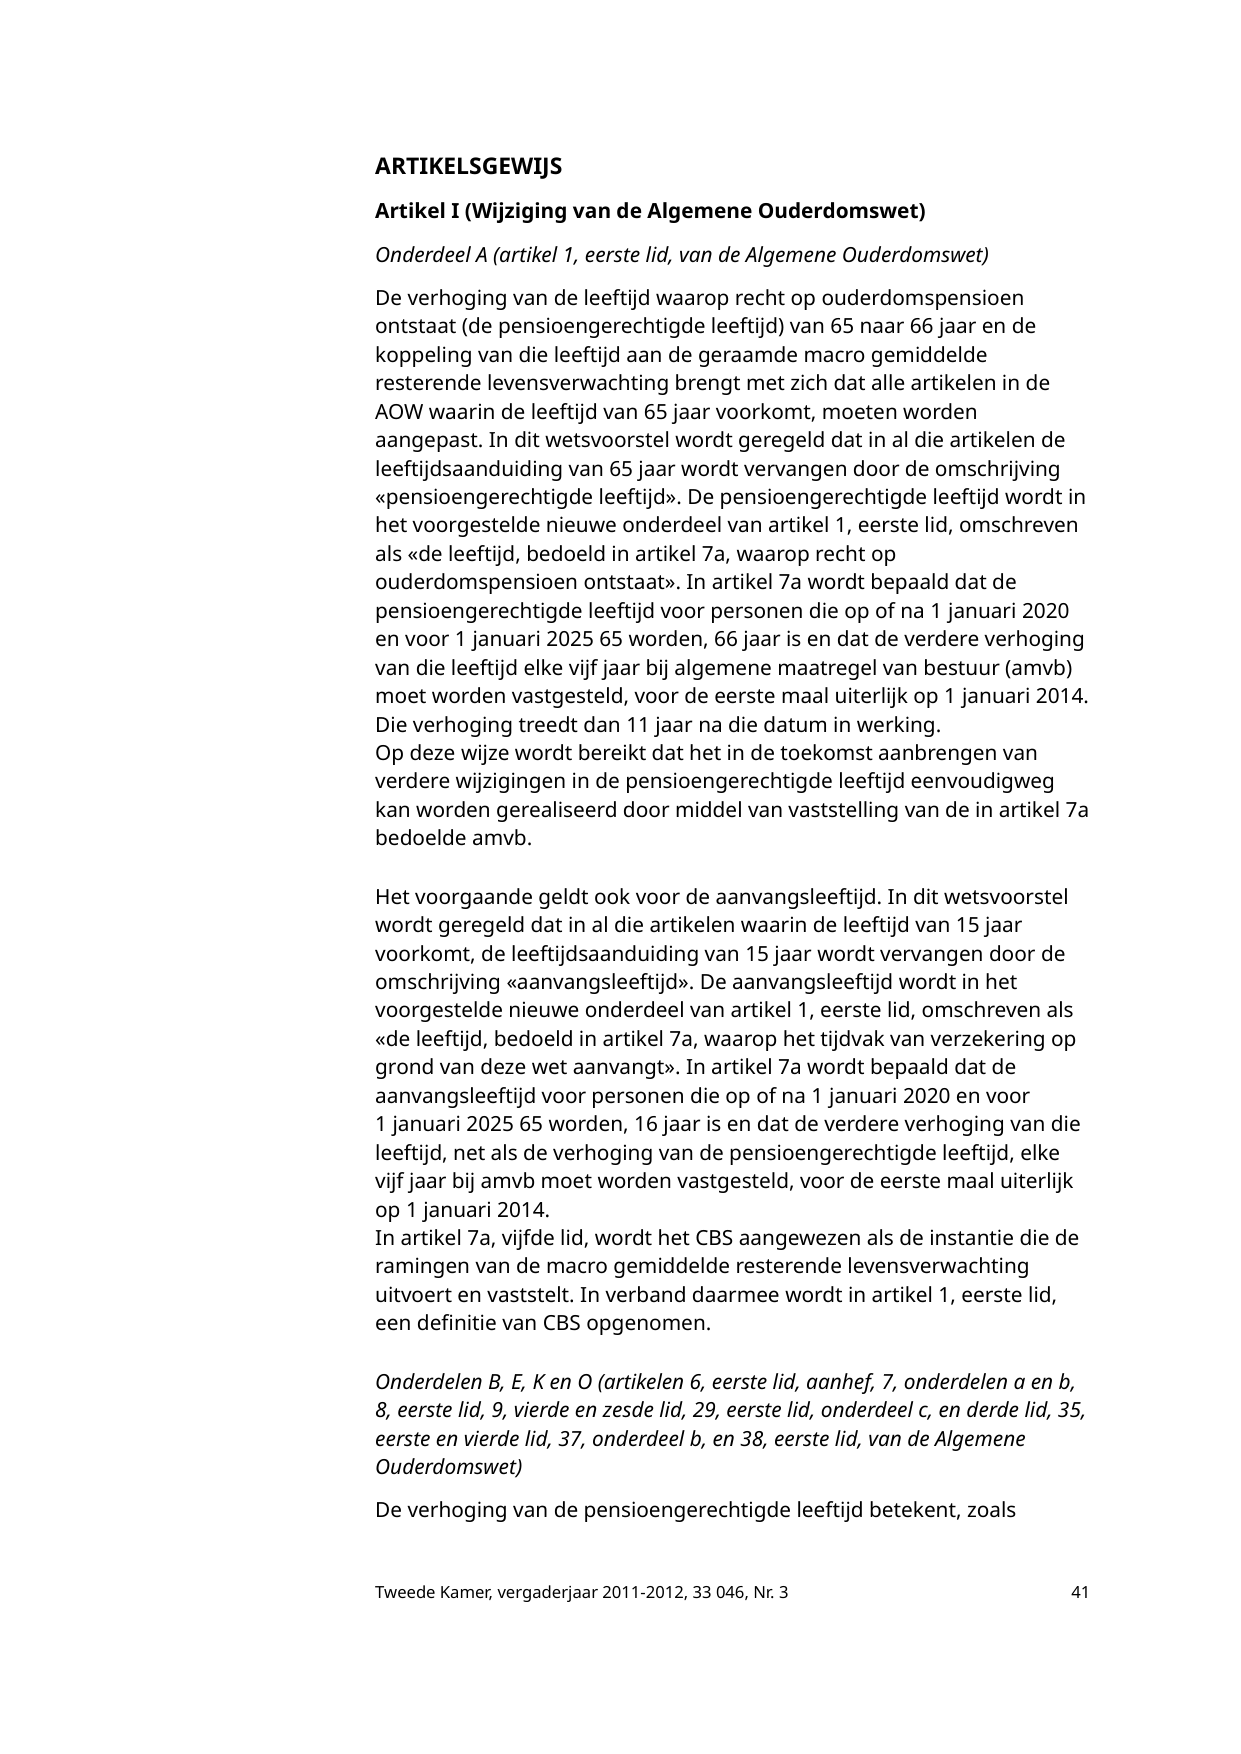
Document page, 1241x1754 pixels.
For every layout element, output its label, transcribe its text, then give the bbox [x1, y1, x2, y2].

subtitle ARTIKELSGEWIJS [375, 150, 1090, 181]
text In artikel 7a, vijfde lid, wordt het CBS aangewezen als de instantie die de ramingen van de macro gemiddelde resterende levensverwachting uitvoert en vaststelt. In verband daarmee wordt in artikel 1, eerste lid, een definitie van CBS opgenomen. [375, 1223, 1090, 1337]
text Op deze wijze wordt bereikt dat het in de toekomst aanbrengen van verdere wijzigingen in de pensioengerechtigde leeftijd eenvoudigweg kan worden gerealiseerd door middel van vaststelling van de in artikel 7a bedoelde amvb. [375, 738, 1090, 852]
text Artikel I (Wijziging van de Algemene Ouderdomswet) [375, 196, 1090, 225]
text Onderdeel A (artikel 1, eerste lid, van de Algemene Ouderdomswet) [375, 240, 1090, 268]
text De verhoging van de leeftijd waarop recht op ouderdomspensioen ontstaat (de pensioengerechtigde leeftijd) van 65 naar 66 jaar en de koppeling van die leeftijd aan de geraamde macro gemiddelde resterende levensverwachting brengt met zich dat alle artikelen in de AOW waarin de leeftijd van 65 jaar voorkomt, moeten worden aangepast. In dit wetsvoorstel wordt geregeld dat in al die artikelen de leeftijdsaanduiding van 65 jaar wordt vervangen door de omschrijving «pensioengerechtigde leeftijd». De pensioengerechtigde leeftijd wordt in het voorgestelde nieuwe onderdeel van artikel 1, eerste lid, omschreven als «de leeftijd, bedoeld in artikel 7a, waarop recht op ouderdomspensioen ontstaat». In artikel 7a wordt bepaald dat de pensioengerechtigde leeftijd voor personen die op of na 1 januari 2020 en voor 1 januari 2025 65 worden, 66 jaar is en dat de verdere verhoging van die leeftijd elke vijf jaar bij algemene maatregel van bestuur (amvb) moet worden vastgesteld, voor de eerste maal uiterlijk op 1 januari 2014. Die verhoging treedt dan 11 jaar na die datum in werking. [375, 283, 1090, 738]
text Het voorgaande geldt ook voor de aanvangsleeftijd. In dit wetsvoorstel wordt geregeld dat in al die artikelen waarin de leeftijd van 15 jaar voorkomt, de leeftijdsaanduiding van 15 jaar wordt vervangen door de omschrijving «aanvangsleeftijd». De aanvangsleeftijd wordt in het voorgestelde nieuwe onderdeel van artikel 1, eerste lid, omschreven als «de leeftijd, bedoeld in artikel 7a, waarop het tijdvak van verzekering op grond van deze wet aanvangt». In artikel 7a wordt bepaald dat de aanvangsleeftijd voor personen die op of na 1 januari 2020 en voor 1 januari 2025 65 worden, 16 jaar is en dat de verdere verhoging van die leeftijd, net als de verhoging van de pensioengerechtigde leeftijd, elke vijf jaar bij amvb moet worden vastgesteld, voor de eerste maal uiterlijk op 1 januari 2014. [375, 882, 1090, 1223]
text Onderdelen B, E, K en O (artikelen 6, eerste lid, aanhef, 7, onderdelen a en b, 8, eerste lid, 9, vierde en zesde lid, 29, eerste lid, onderdeel c, en derde lid, 35, eerste en vierde lid, 37, onderdeel b, en 38, eerste lid, van de Algemene Ouderdomswet) [375, 1367, 1090, 1481]
text De verhoging van de pensioengerechtigde leeftijd betekent, zoals [375, 1496, 1090, 1524]
